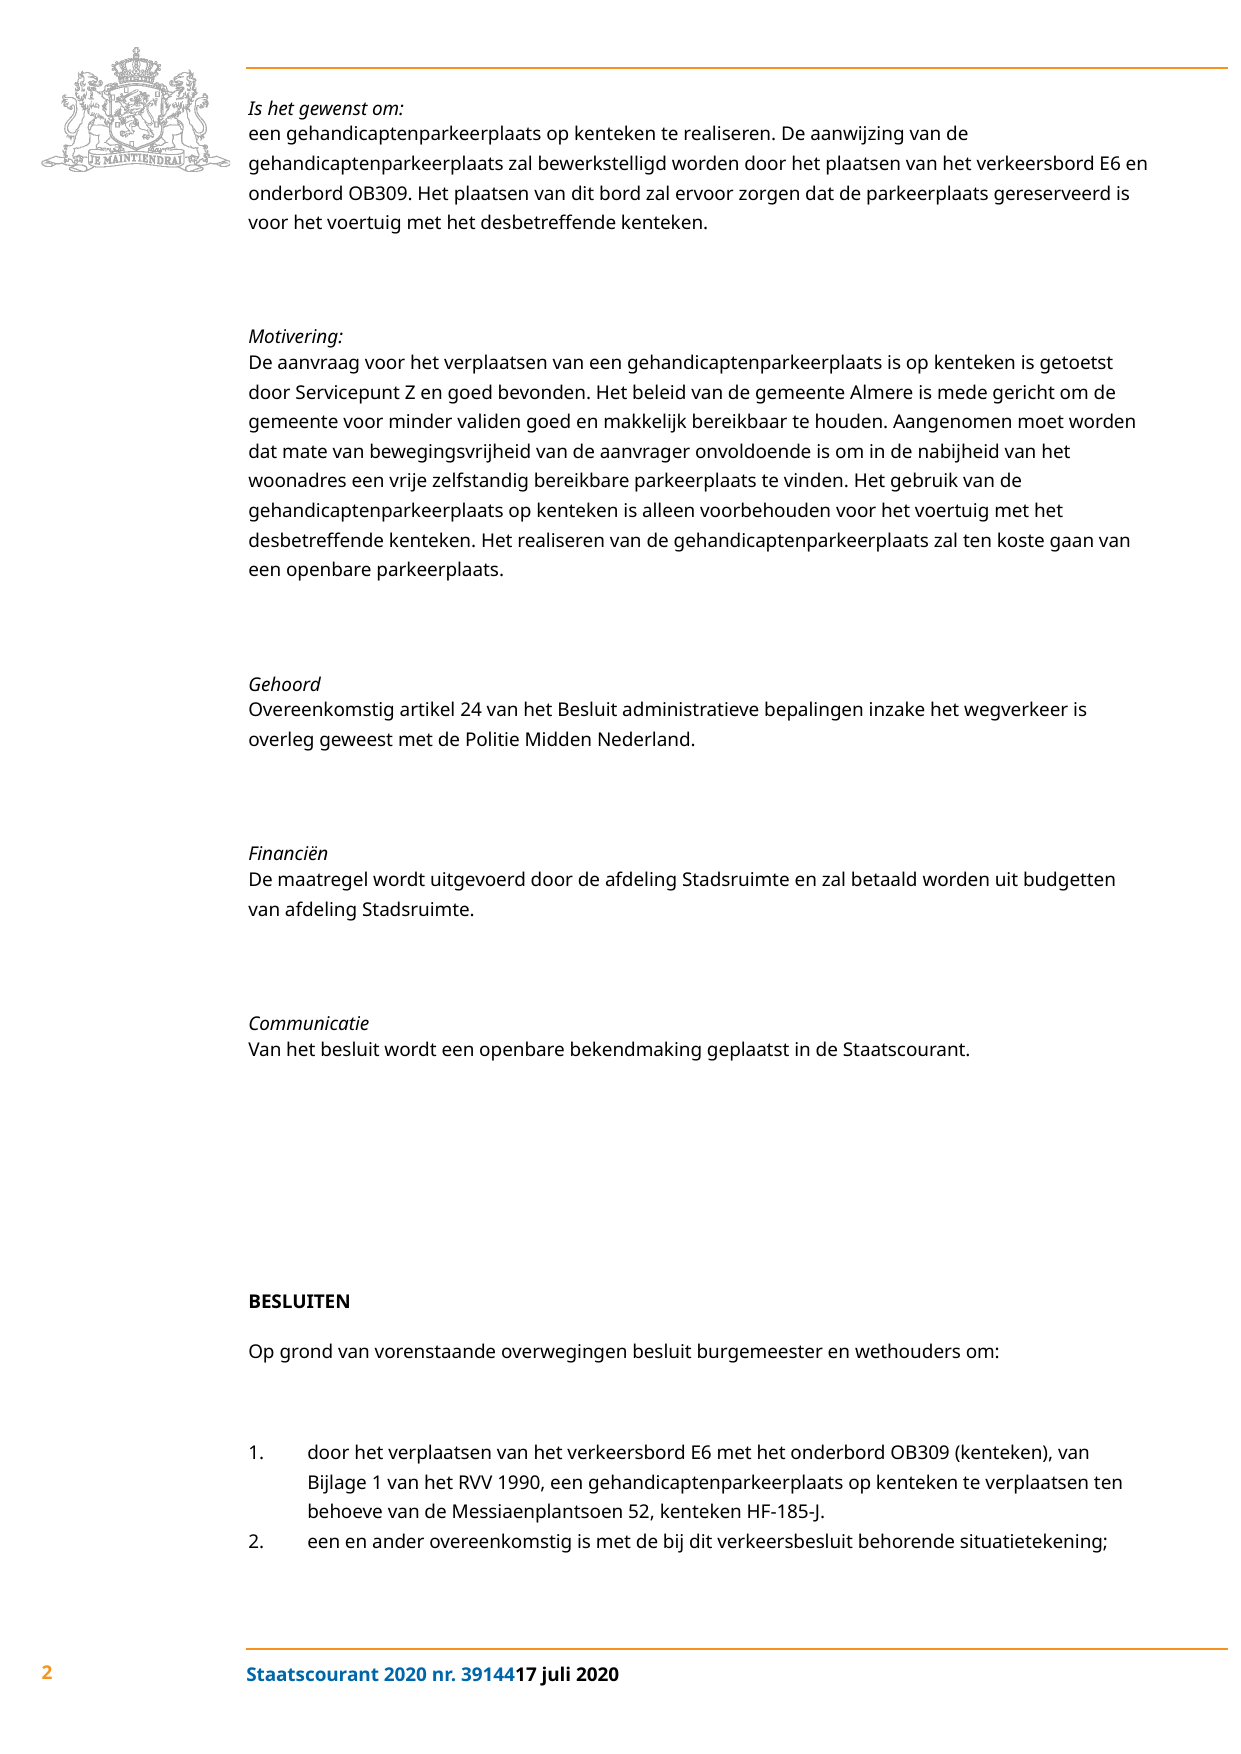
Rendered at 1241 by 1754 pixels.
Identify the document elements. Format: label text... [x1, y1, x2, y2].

text Motivering: [248, 324, 1152, 349]
text Overeenkomstig artikel 24 van het Besluit administratieve bepalingen inzake het wegverkeer is overleg geweest met de Politie Midden Nederland. [248, 697, 1152, 752]
list door het verplaatsen van het verkeersbord E6 met het onderbord OB309 (kenteken), van Bijlage 1 van het RVV 1990, een gehandicaptenparkeerplaats op kenteken te verplaatsen ten behoeve van de Messiaenplantsoen 52, kenteken HF-185-J. [248, 1439, 1152, 1524]
text Gehoord [248, 671, 1152, 697]
text BESLUITEN [248, 1288, 1152, 1314]
text Is het gewenst om: [248, 95, 1152, 121]
text De maatregel wordt uitgevoerd door de afdeling Stadsruimte en zal betaald worden uit budgetten van afdeling Stadsruimte. [248, 866, 1152, 922]
text Communicatie [248, 1010, 1152, 1036]
text Van het besluit wordt een openbare bekendmaking geplaatst in de Staatscourant. [248, 1036, 1152, 1062]
text een gehandicaptenparkeerplaats op kenteken te realiseren. De aanwijzing van de gehandicaptenparkeerplaats zal bewerkstelligd worden door het plaatsen van het verkeersbord E6 en onderbord OB309. Het plaatsen van dit bord zal ervoor zorgen dat de parkeerplaats gereserveerd is voor het voertuig met het desbetreffende kenteken. [248, 121, 1152, 235]
text Op grond van vorenstaande overwegingen besluit burgemeester en wethouders om: [248, 1338, 1152, 1364]
list een en ander overeenkomstig is met de bij dit verkeersbesluit behorende situatietekening; [248, 1528, 1152, 1554]
picture [41, 47, 231, 172]
text De aanvraag voor het verplaatsen van een gehandicaptenparkeerplaats is op kenteken is getoetst door Servicepunt Z en goed bevonden. Het beleid van de gemeente Almere is mede gericht om de gemeente voor minder validen goed en makkelijk bereikbaar te houden. Aangenomen moet worden dat mate van bewegingsvrijheid van de aanvrager onvoldoende is om in de nabijheid van het woonadres een vrije zelfstandig bereikbare parkeerplaats te vinden. Het gebruik van de gehandicaptenparkeerplaats op kenteken is alleen voorbehouden voor het voertuig met het desbetreffende kenteken. Het realiseren van de gehandicaptenparkeerplaats zal ten koste gaan van een openbare parkeerplaats. [248, 349, 1152, 582]
text Financiën [248, 841, 1152, 866]
